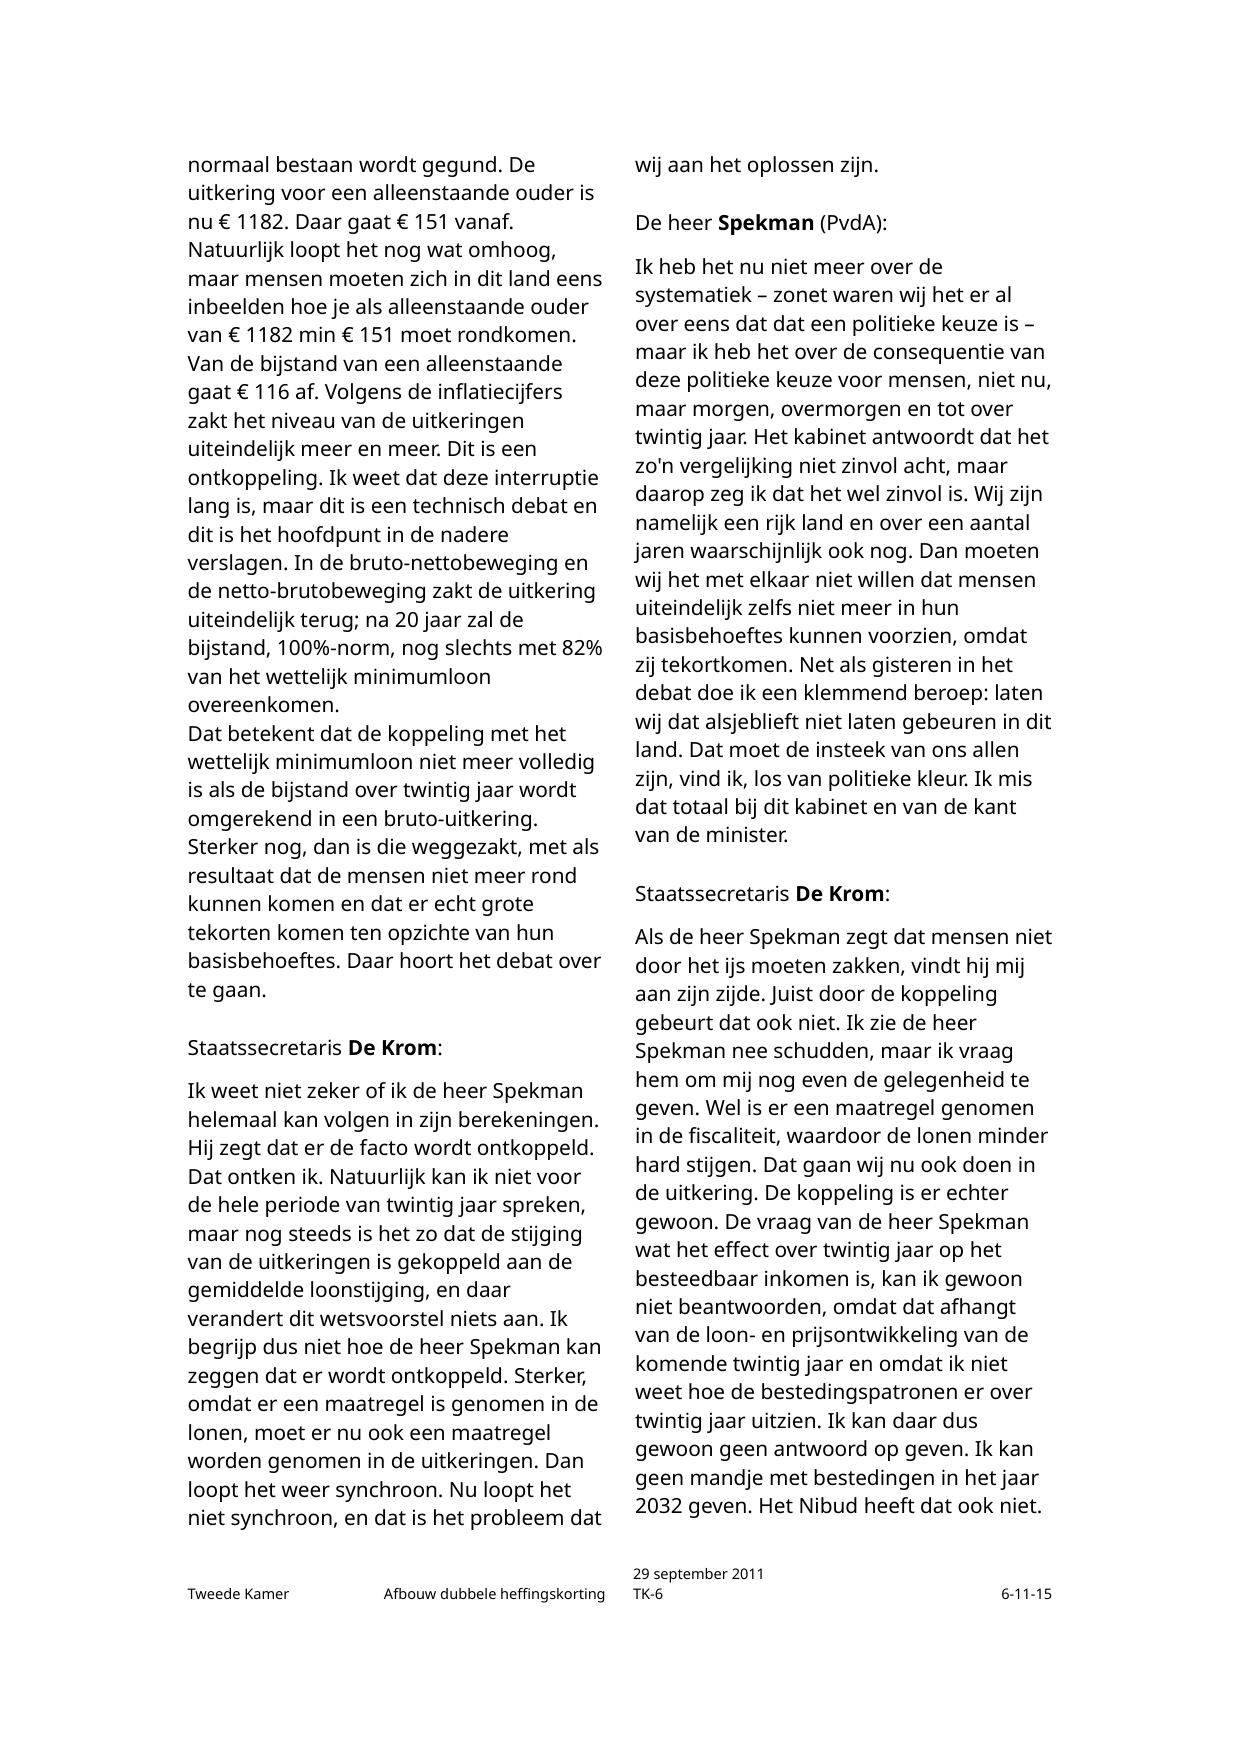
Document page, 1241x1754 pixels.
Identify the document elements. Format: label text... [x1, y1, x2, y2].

text Ik weet niet zeker of ik de heer Spekman helemaal kan volgen in zijn berekeningen. Hij zegt dat er de facto wordt ontkoppeld. Dat ontken ik. Natuurlijk kan ik niet voor de hele periode van twintig jaar spreken, maar nog steeds is het zo dat de stijging van de uitkeringen is gekoppeld aan de gemiddelde loonstijging, en daar verandert dit wetsvoorstel niets aan. Ik begrijp dus niet hoe de heer Spekman kan zeggen dat er wordt ontkoppeld. Sterker, omdat er een maatregel is genomen in de lonen, moet er nu ook een maatregel worden genomen in de uitkeringen. Dan loopt het weer synchroon. Nu loopt het niet synchroon, en dat is het probleem dat [187, 1077, 605, 1532]
text Als de heer Spekman zegt dat mensen niet door het ijs moeten zakken, vindt hij mij aan zijn zijde. Juist door de koppeling gebeurt dat ook niet. Ik zie de heer Spekman nee schudden, maar ik vraag hem om mij nog even de gelegenheid te geven. Wel is er een maatregel genomen in de fiscaliteit, waardoor de lonen minder hard stijgen. Dat gaan wij nu ook doen in de uitkering. De koppeling is er echter gewoon. De vraag van de heer Spekman wat het effect over twintig jaar op het besteedbaar inkomen is, kan ik gewoon niet beantwoorden, omdat dat afhangt van de loon- en prijsontwikkeling van de komende twintig jaar en omdat ik niet weet hoe de bestedingspatronen er over twintig jaar uitzien. Ik kan daar dus gewoon geen antwoord op geven. Ik kan geen mandje met bestedingen in het jaar 2032 geven. Het Nibud heeft dat ook niet. [635, 922, 1053, 1520]
text normaal bestaan wordt gegund. De uitkering voor een alleenstaande ouder is nu € 1182. Daar gaat € 151 vanaf. Natuurlijk loopt het nog wat omhoog, maar mensen moeten zich in dit land eens inbeelden hoe je als alleenstaande ouder van € 1182 min € 151 moet rondkomen. Van de bijstand van een alleenstaande gaat € 116 af. Volgens de inflatiecijfers zakt het niveau van de uitkeringen uiteindelijk meer en meer. Dit is een ontkoppeling. Ik weet dat deze interruptie lang is, maar dit is een technisch debat en dit is het hoofdpunt in de nadere verslagen. In de bruto-nettobeweging en de netto-brutobeweging zakt de uitkering uiteindelijk terug; na 20 jaar zal de bijstand, 100%-norm, nog slechts met 82% van het wettelijk minimumloon overeenkomen. [187, 150, 605, 719]
text Staatssecretaris De Krom: [635, 879, 1053, 907]
text De heer Spekman (PvdA): [635, 208, 1053, 237]
text Staatssecretaris De Krom: [187, 1033, 605, 1062]
text Ik heb het nu niet meer over de systematiek – zonet waren wij het er al over eens dat dat een politieke keuze is – maar ik heb het over de consequentie van deze politieke keuze voor mensen, niet nu, maar morgen, overmorgen en tot over twintig jaar. Het kabinet antwoordt dat het zo'n vergelijking niet zinvol acht, maar daarop zeg ik dat het wel zinvol is. Wij zijn namelijk een rijk land en over een aantal jaren waarschijnlijk ook nog. Dan moeten wij het met elkaar niet willen dat mensen uiteindelijk zelfs niet meer in hun basisbehoeftes kunnen voorzien, omdat zij tekortkomen. Net als gisteren in het debat doe ik een klemmend beroep: laten wij dat alsjeblieft niet laten gebeuren in dit land. Dat moet de insteek van ons allen zijn, vind ik, los van politieke kleur. Ik mis dat totaal bij dit kabinet en van de kant van de minister. [635, 252, 1053, 849]
text wij aan het oplossen zijn. [635, 150, 1053, 178]
text Dat betekent dat de koppeling met het wettelijk minimumloon niet meer volledig is als de bijstand over twintig jaar wordt omgerekend in een bruto-uitkering. Sterker nog, dan is die weggezakt, met als resultaat dat de mensen niet meer rond kunnen komen en dat er echt grote tekorten komen ten opzichte van hun basisbehoeftes. Daar hoort het debat over te gaan. [187, 719, 605, 1003]
